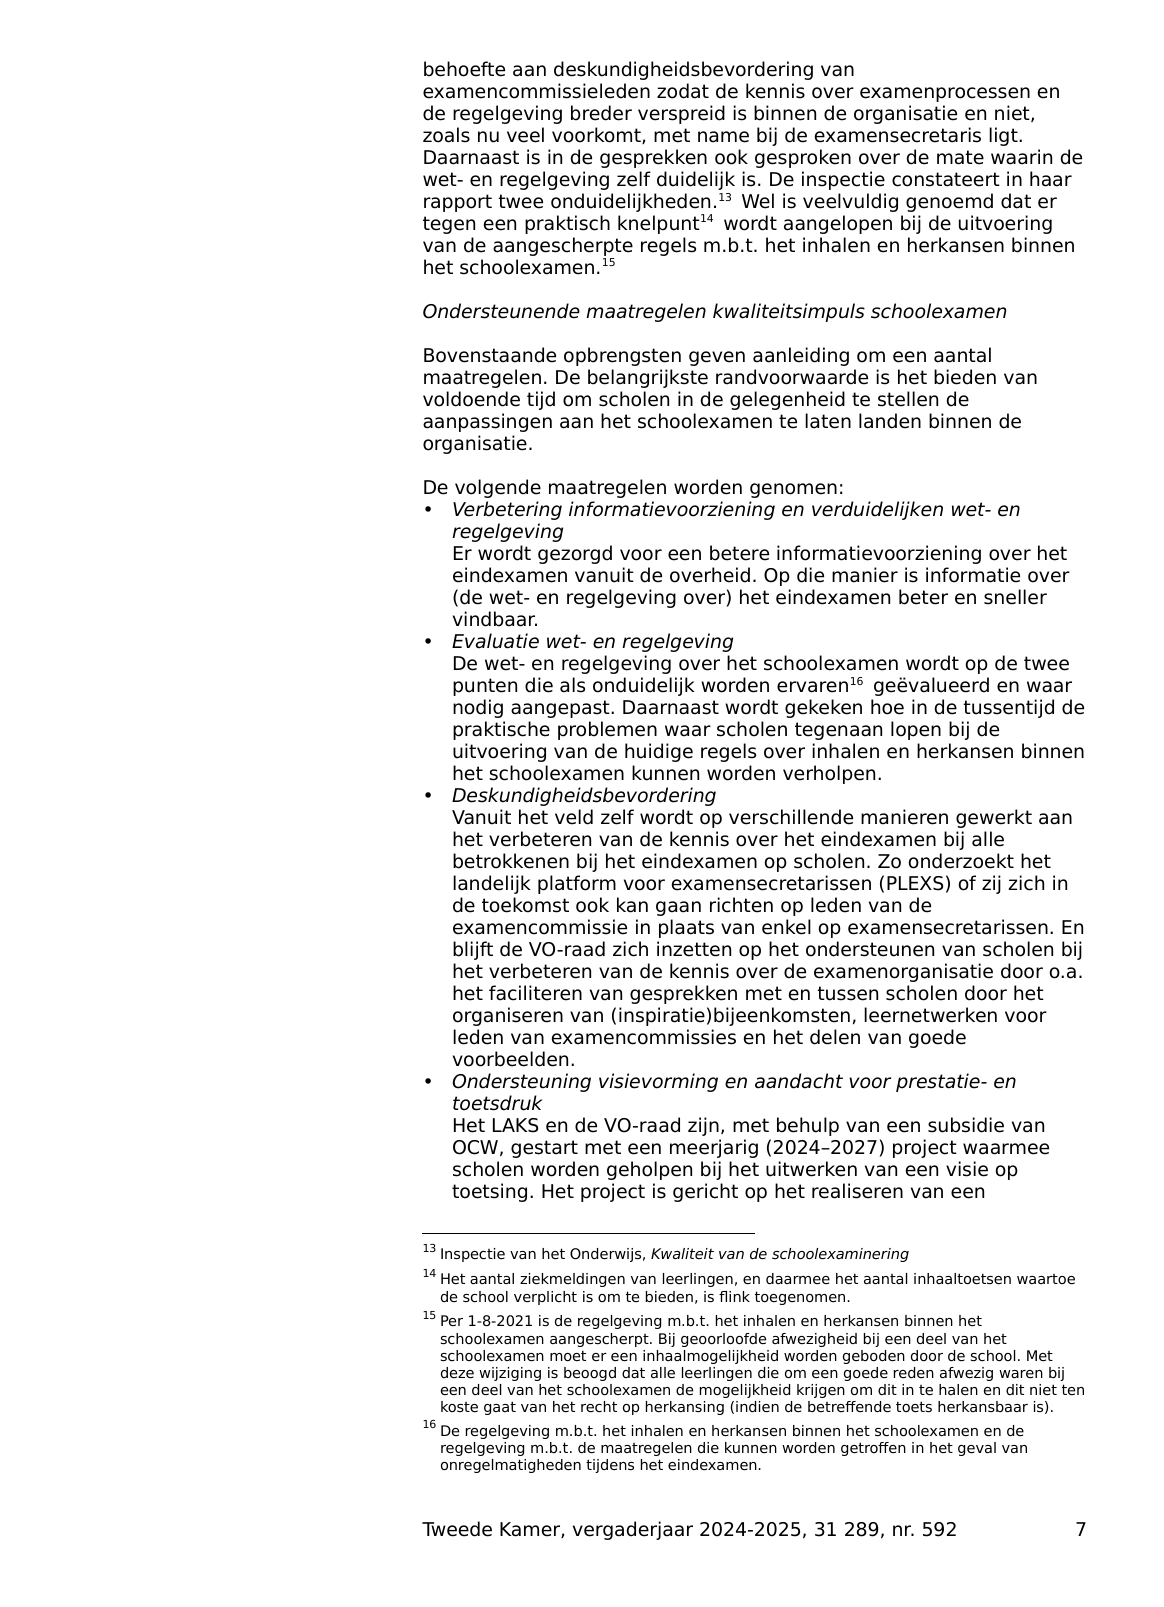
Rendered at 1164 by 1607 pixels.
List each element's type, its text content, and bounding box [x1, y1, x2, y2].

text • Ondersteuning visievorming en aandacht voor prestatie- en toetsdruk [422, 1071, 1087, 1115]
text Vanuit het veld zelf wordt op verschillende manieren gewerkt aan het verbeteren van de kennis over het eindexamen bij alle betrokkenen bij het eindexamen op scholen. Zo onderzoekt het landelijk platform voor examensecretarissen (PLEXS) of zij zich in de toekomst ook kan gaan richten op leden van de examencommissie in plaats van enkel op examensecretarissen. En blijft de VO-raad zich inzetten op het ondersteunen van scholen bij het verbeteren van de kennis over de examenorganisatie door o.a. het faciliteren van gesprekken met en tussen scholen door het organiseren van (inspiratie)bijeenkomsten, leernetwerken voor leden van examencommissies en het delen van goede voorbeelden. [452, 807, 1087, 1071]
text behoefte aan deskundigheidsbevordering van examencommissieleden zodat de kennis over examenprocessen en de regelgeving breder verspreid is binnen de organisatie en niet, zoals nu veel voorkomt, met name bij de examensecretaris ligt. Daarnaast is in de gesprekken ook gesproken over de mate waarin de wet- en regelgeving zelf duidelijk is. De inspectie constateert in haar rapport twee onduidelijkheden. Wel is veelvuldig genoemd dat er tegen een praktisch knelpunt wordt aangelopen bij de uitvoering van de aangescherpte regels m.b.t. het inhalen en herkansen binnen het schoolexamen. [422, 59, 1087, 279]
text De regelgeving m.b.t. het inhalen en herkansen binnen het schoolexamen en de regelgeving m.b.t. de maatregelen die kunnen worden getroffen in het geval van onregelmatigheden tijdens het eindexamen. [422, 1418, 1087, 1474]
text Het LAKS en de VO-raad zijn, met behulp van een subsidie van OCW, gestart met een meerjarig (2024–2027) project waarmee scholen worden geholpen bij het uitwerken van een visie op toetsing. Het project is gericht op het realiseren van een [452, 1115, 1087, 1203]
text • Deskundigheidsbevordering [422, 785, 1087, 807]
text Het aantal ziekmeldingen van leerlingen, en daarmee het aantal inhaaltoetsen waartoe de school verplicht is om te bieden, is flink toegenomen. [422, 1267, 1087, 1306]
text • Verbetering informatievoorziening en verduidelijken wet- en regelgeving [422, 499, 1087, 543]
text Bovenstaande opbrengsten geven aanleiding om een aantal maatregelen. De belangrijkste randvoorwaarde is het bieden van voldoende tijd om scholen in de gelegenheid te stellen de aanpassingen aan het schoolexamen te laten landen binnen de organisatie. [422, 345, 1087, 455]
text Inspectie van het Onderwijs, Kwaliteit van de schoolexaminering [422, 1242, 1087, 1264]
text Er wordt gezorgd voor een betere informatievoorziening over het eindexamen vanuit de overheid. Op die manier is informatie over (de wet- en regelgeving over) het eindexamen beter en sneller vindbaar. [452, 543, 1087, 631]
text Per 1-8-2021 is de regelgeving m.b.t. het inhalen en herkansen binnen het schoolexamen aangescherpt. Bij geoorloofde afwezigheid bij een deel van het schoolexamen moet er een inhaalmogelijkheid worden geboden door de school. Met deze wijziging is beoogd dat alle leerlingen die om een goede reden afwezig waren bij een deel van het schoolexamen de mogelijkheid krijgen om dit in te halen en dit niet ten koste gaat van het recht op herkansing (indien de betreffende toets herkansbaar is). [422, 1309, 1087, 1416]
text De wet- en regelgeving over het schoolexamen wordt op de twee punten die als onduidelijk worden ervaren geëvalueerd en waar nodig aangepast. Daarnaast wordt gekeken hoe in de tussentijd de praktische problemen waar scholen tegenaan lopen bij de uitvoering van de huidige regels over inhalen en herkansen binnen het schoolexamen kunnen worden verholpen. [452, 653, 1087, 785]
text De volgende maatregelen worden genomen: [422, 477, 1087, 499]
subtitle Ondersteunende maatregelen kwaliteitsimpuls schoolexamen [422, 301, 1087, 323]
text • Evaluatie wet- en regelgeving [422, 631, 1087, 653]
